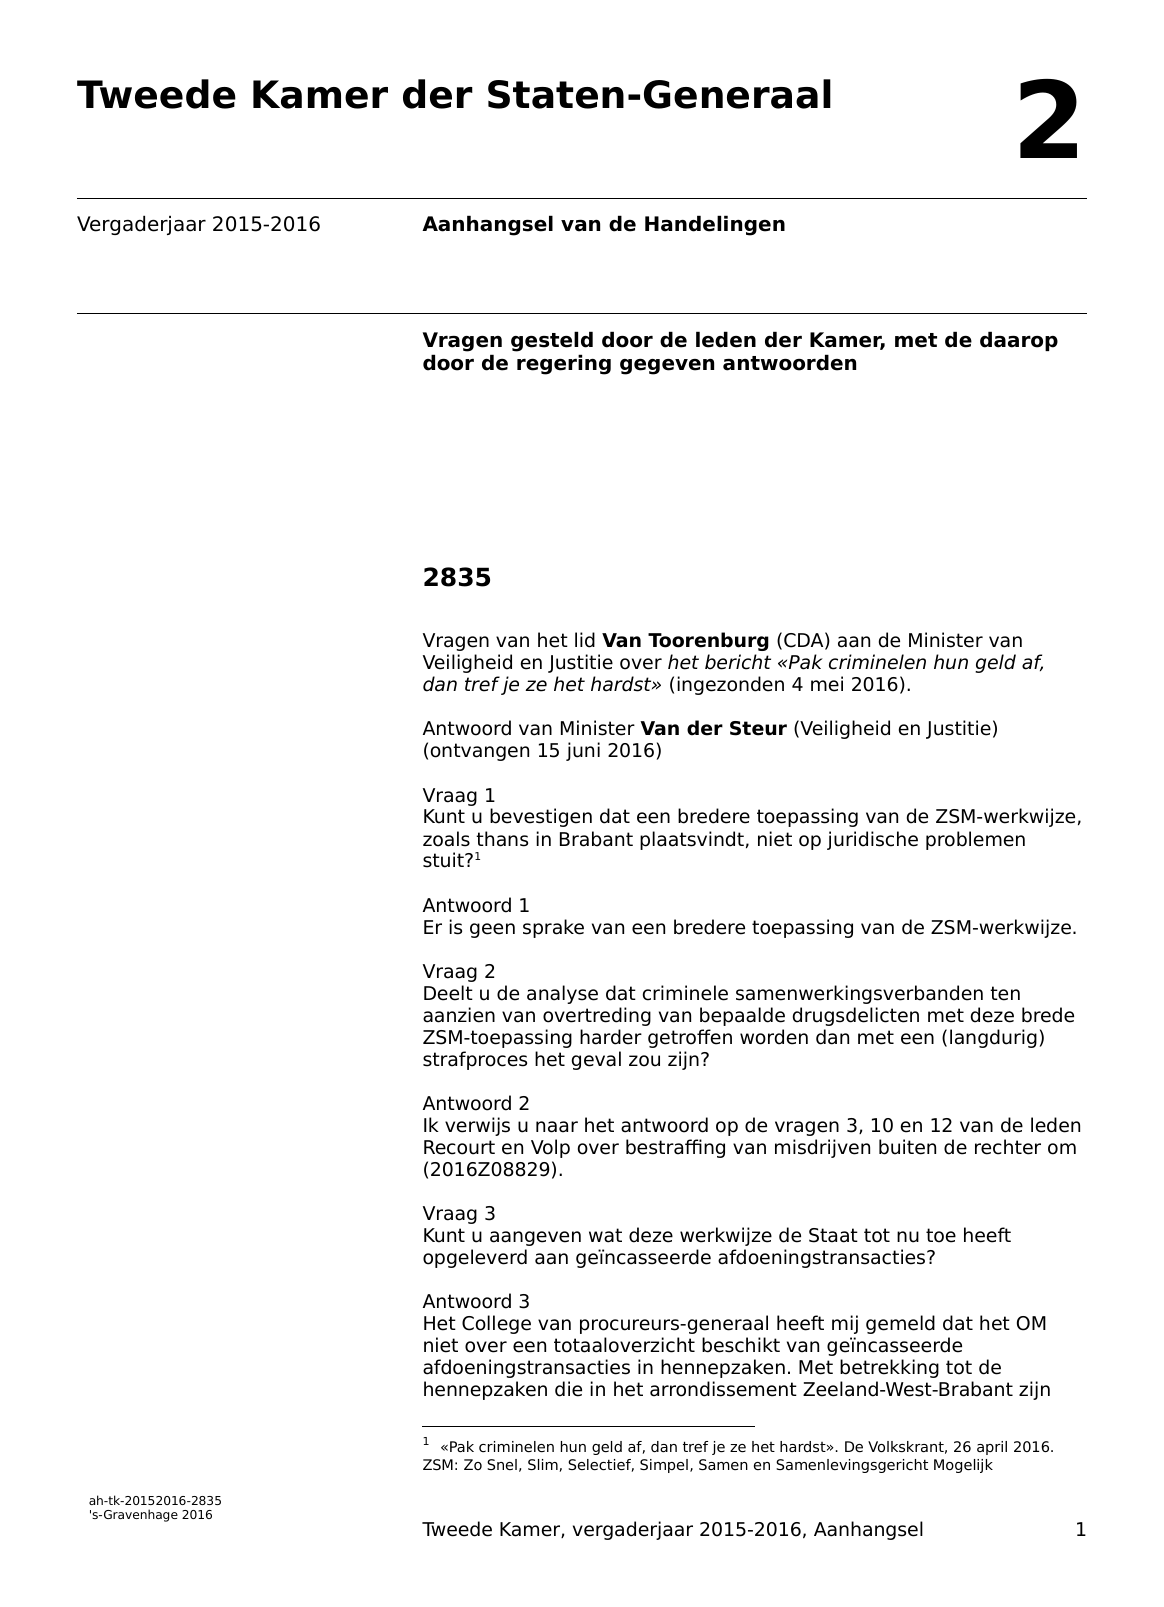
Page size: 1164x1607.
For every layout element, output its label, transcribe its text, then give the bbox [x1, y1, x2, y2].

text Vraag 3 [422, 1203, 1087, 1225]
table_cell [77, 314, 422, 375]
text «Pak criminelen hun geld af, dan tref je ze het hardst». De Volkskrant, 26 april 2016. [422, 1435, 1087, 1457]
text 2835 [422, 563, 1087, 592]
text Kunt u aangeven wat deze werkwijze de Staat tot nu toe heeft opgeleverd aan geïncasseerde afdoeningstransacties? [422, 1225, 1087, 1269]
table_cell Vergaderjaar 2015-2016 [77, 199, 422, 313]
text Ik verwijs u naar het antwoord op de vragen 3, 10 en 12 van de leden Recourt en Volp over bestraffing van misdrijven buiten de rechter om (2016Z08829). [422, 1115, 1087, 1181]
text Vragen van het lid Van Toorenburg (CDA) aan de Minister van Veiligheid en Justitie over het bericht «Pak criminelen hun geld af, dan tref je ze het hardst» (ingezonden 4 mei 2016). [422, 630, 1087, 696]
table_header 2 [886, 59, 1087, 198]
text Het College van procureurs-generaal heeft mij gemeld dat het OM niet over een totaaloverzicht beschikt van geïncasseerde afdoeningstransacties in hennepzaken. Met betrekking tot de hennepzaken die in het arrondissement Zeeland-West-Brabant zijn [422, 1313, 1087, 1401]
text Antwoord 2 [422, 1093, 1087, 1115]
table_header Tweede Kamer der Staten-Generaal [77, 59, 886, 198]
text ah-tk-20152016-2835 [88, 1494, 323, 1508]
text Antwoord van Minister Van der Steur (Veiligheid en Justitie) (ontvangen 15 juni 2016) [422, 718, 1087, 762]
text ZSM: Zo Snel, Slim, Selectief, Simpel, Samen en Samenlevingsgericht Mogelijk [422, 1457, 1087, 1474]
text Antwoord 1 [422, 894, 1087, 917]
text Er is geen sprake van een bredere toepassing van de ZSM-werkwijze. [422, 917, 1087, 938]
text 's-Gravenhage 2016 [88, 1508, 323, 1522]
text Vraag 1 [422, 784, 1087, 806]
text Antwoord 3 [422, 1291, 1087, 1313]
text Vraag 2 [422, 961, 1087, 983]
table_cell Vragen gesteld door de leden der Kamer, met de daarop door de regering gegeven antwoorden [422, 314, 1087, 375]
text Deelt u de analyse dat criminele samenwerkingsverbanden ten aanzien van overtreding van bepaalde drugsdelicten met deze brede ZSM-toepassing harder getroffen worden dan met een (langdurig) strafproces het geval zou zijn? [422, 983, 1087, 1071]
text Kunt u bevestigen dat een bredere toepassing van de ZSM-werkwijze, zoals thans in Brabant plaatsvindt, niet op juridische problemen stuit? [422, 806, 1087, 872]
table_cell Aanhangsel van de Handelingen [422, 199, 1087, 313]
